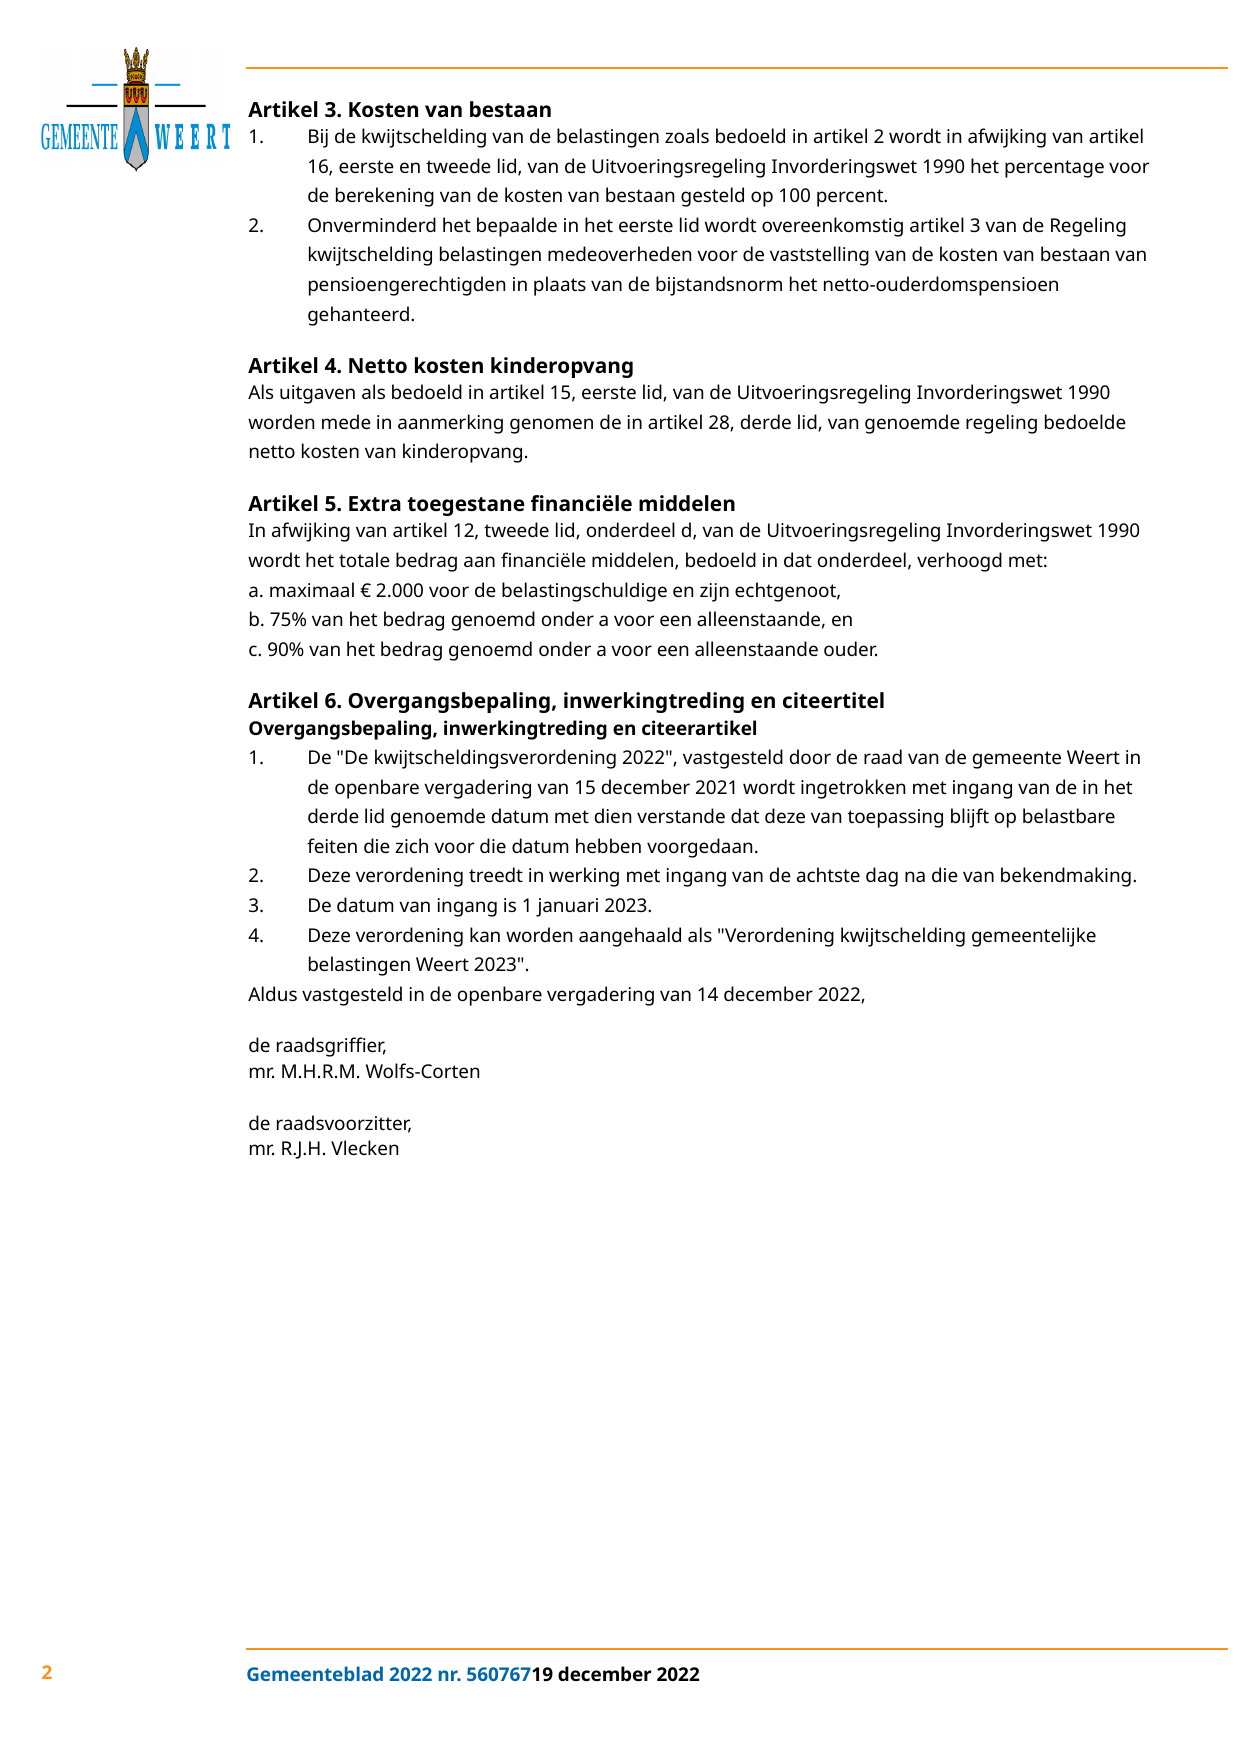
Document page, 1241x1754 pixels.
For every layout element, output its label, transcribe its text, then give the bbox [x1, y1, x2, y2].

text mr. M.H.R.M. Wolfs-Corten [248, 1058, 1152, 1084]
text Artikel 6. Overgangsbepaling, inwerkingtreding en citeertitel [248, 686, 1152, 715]
text mr. R.J.H. Vlecken [248, 1135, 1152, 1161]
picture [41, 47, 231, 172]
list Deze verordening treedt in werking met ingang van de achtste dag na die van bekendmaking. [248, 863, 1152, 888]
text Artikel 4. Netto kosten kinderopvang [248, 351, 1152, 379]
text b. 75% van het bedrag genoemd onder a voor een alleenstaande, en [248, 606, 1152, 632]
text a. maximaal € 2.000 voor de belastingschuldige en zijn echtgenoot, [248, 577, 1152, 602]
text Artikel 3. Kosten van bestaan [248, 95, 1152, 123]
text Artikel 5. Extra toegestane financiële middelen [248, 489, 1152, 518]
list Deze verordening kan worden aangehaald als "Verordening kwijtschelding gemeentelijke belastingen Weert 2023". [248, 922, 1152, 977]
list De "De kwijtscheldingsverordening 2022", vastgesteld door de raad van de gemeente Weert in de openbare vergadering van 15 december 2021 wordt ingetrokken met ingang van de in het derde lid genoemde datum met dien verstande dat deze van toepassing blijft op belastbare feiten die zich voor die datum hebben voorgedaan. [248, 744, 1152, 859]
text c. 90% van het bedrag genoemd onder a voor een alleenstaande ouder. [248, 636, 1152, 662]
text In afwijking van artikel 12, tweede lid, onderdeel d, van de Uitvoeringsregeling Invorderingswet 1990 wordt het totale bedrag aan financiële middelen, bedoeld in dat onderdeel, verhoogd met: [248, 518, 1152, 573]
text de raadsgriffier, [248, 1032, 1152, 1058]
text de raadsvoorzitter, [248, 1110, 1152, 1135]
text Aldus vastgesteld in de openbare vergadering van 14 december 2022, [248, 981, 1152, 1007]
list De datum van ingang is 1 januari 2023. [248, 892, 1152, 918]
text Overgangsbepaling, inwerkingtreding en citeerartikel [248, 715, 1152, 741]
list Onverminderd het bepaalde in het eerste lid wordt overeenkomstig artikel 3 van de Regeling kwijtschelding belastingen medeoverheden voor de vaststelling van de kosten van bestaan van pensioengerechtigden in plaats van de bijstandsnorm het netto-ouderdomspensioen gehanteerd. [248, 212, 1152, 326]
text Als uitgaven als bedoeld in artikel 15, eerste lid, van de Uitvoeringsregeling Invorderingswet 1990 worden mede in aanmerking genomen de in artikel 28, derde lid, van genoemde regeling bedoelde netto kosten van kinderopvang. [248, 379, 1152, 464]
list Bij de kwijtschelding van de belastingen zoals bedoeld in artikel 2 wordt in afwijking van artikel 16, eerste en tweede lid, van de Uitvoeringsregeling Invorderingswet 1990 het percentage voor de berekening van de kosten van bestaan gesteld op 100 percent. [248, 123, 1152, 208]
